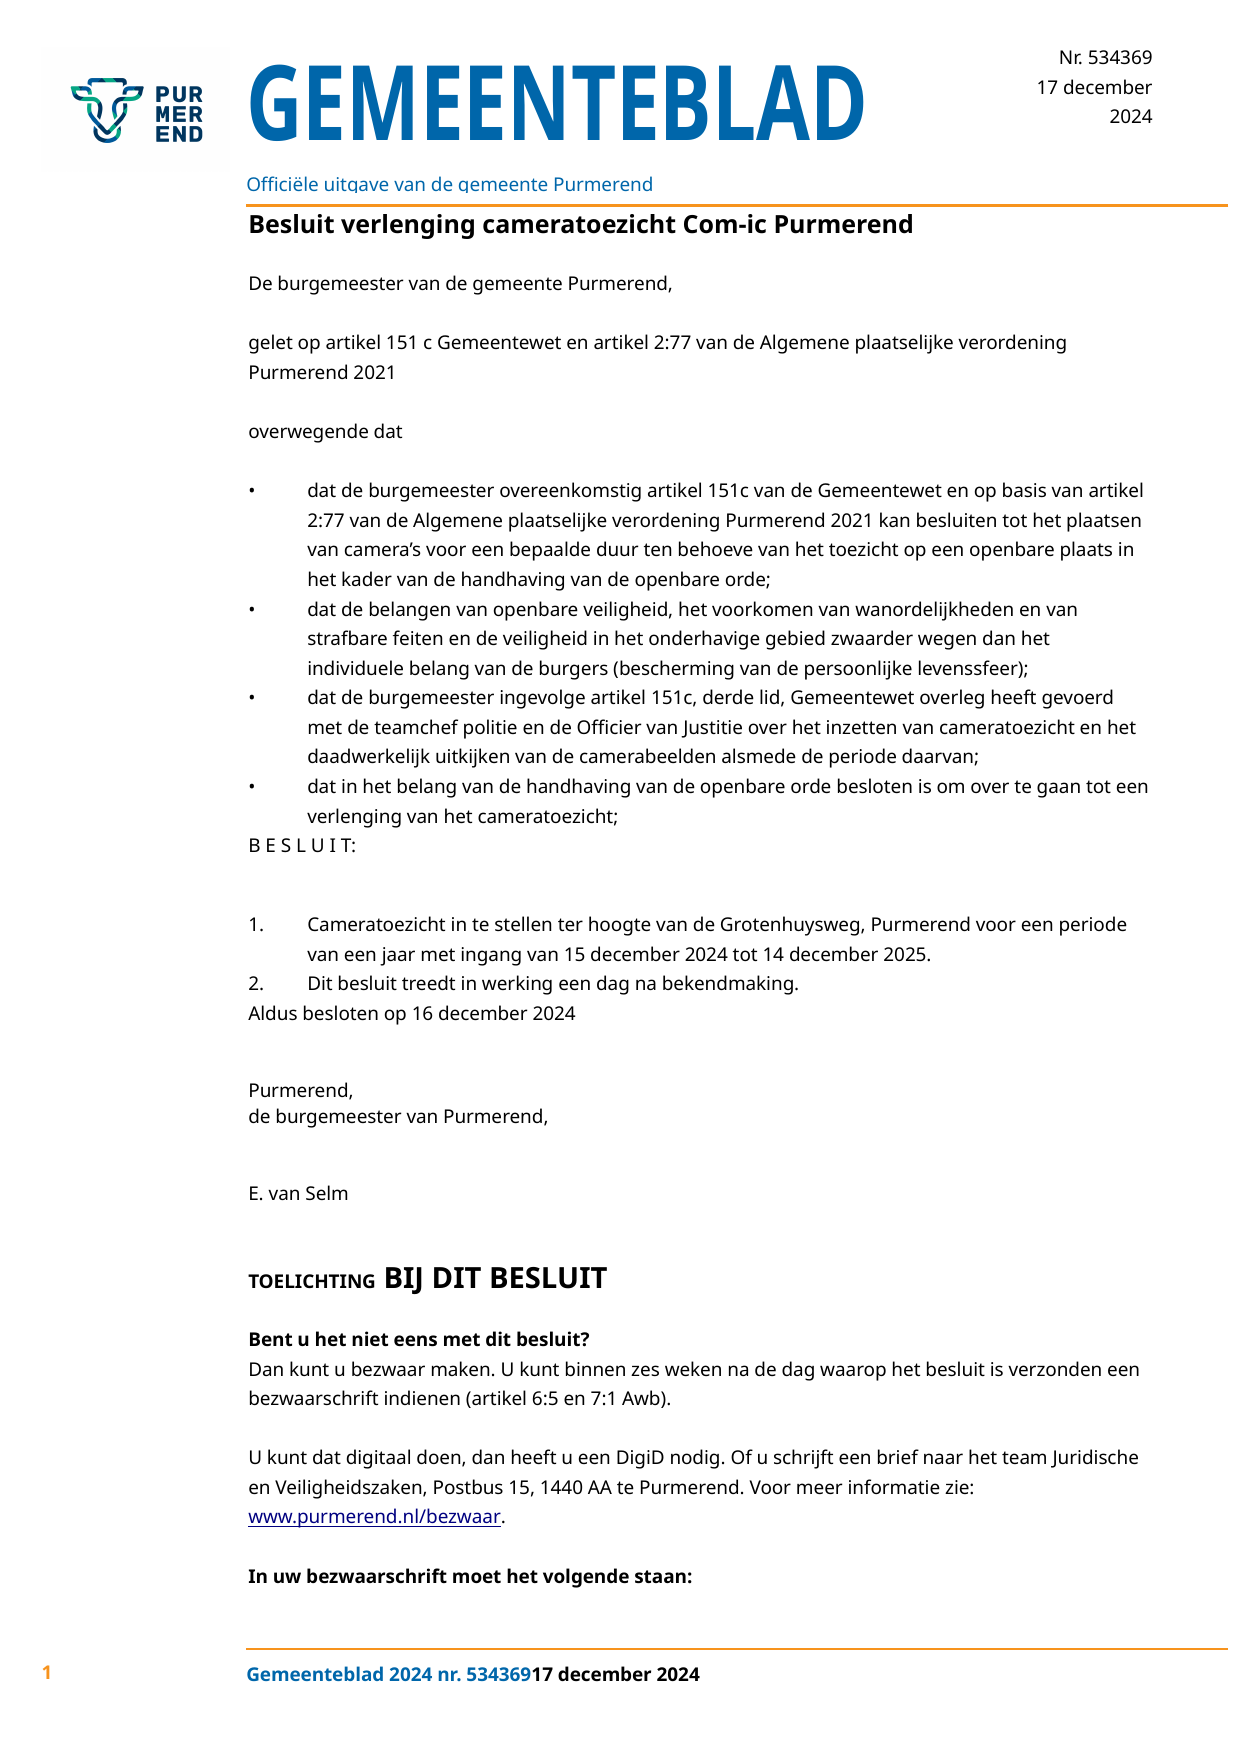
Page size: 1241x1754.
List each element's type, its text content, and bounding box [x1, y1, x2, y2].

text Dan kunt u bezwaar maken. U kunt binnen zes weken na de dag waarop het besluit is verzonden een bezwaarschrift indienen (artikel 6:5 en 7:1 Awb). [248, 1356, 1152, 1411]
text Bent u het niet eens met dit besluit? [248, 1326, 1152, 1352]
list dat in het belang van de handhaving van de openbare orde besloten is om over te gaan tot een verlenging van het cameratoezicht; [248, 773, 1152, 828]
text E. van Selm [248, 1180, 1152, 1206]
text overwegende dat [248, 418, 1152, 444]
text Besluit verlenging cameratoezicht Com-ic Purmerend [248, 207, 1152, 241]
text Purmerend, [248, 1077, 1152, 1103]
list Cameratoezicht in te stellen ter hoogte van de Grotenhuysweg, Purmerend voor een periode van een jaar met ingang van 15 december 2024 tot 14 december 2025. [248, 911, 1152, 967]
text gelet op artikel 151 c Gemeentewet en artikel 2:77 van de Algemene plaatselijke verordening Purmerend 2021 [248, 329, 1152, 385]
list dat de belangen van openbare veiligheid, het voorkomen van wanordelijkheden en van strafbare feiten en de veiligheid in het onderhavige gebied zwaarder wegen dan het individuele belang van de burgers (bescherming van de persoonlijke levenssfeer); [248, 596, 1152, 681]
text U kunt dat digitaal doen, dan heeft u een DigiD nodig. Of u schrijft een brief naar het team Juridische en Veiligheidszaken, Postbus 15, 1440 AA te Purmerend. Voor meer informatie zie: www.purmerend.nl/bezwaar. [248, 1444, 1152, 1529]
text TOELICHTING BIJ DIT BESLUIT [248, 1257, 1152, 1297]
text B E S L U I T: [248, 832, 1152, 858]
picture [41, 47, 231, 172]
text Aldus besloten op 16 december 2024 [248, 1000, 1152, 1026]
list Dit besluit treedt in werking een dag na bekendmaking. [248, 970, 1152, 996]
text De burgemeester van de gemeente Purmerend, [248, 270, 1152, 296]
text In uw bezwaarschrift moet het volgende staan: [248, 1563, 1152, 1588]
text de burgemeester van Purmerend, [248, 1103, 1152, 1129]
list dat de burgemeester ingevolge artikel 151c, derde lid, Gemeentewet overleg heeft gevoerd met de teamchef politie en de Officier van Justitie over het inzetten van cameratoezicht en het daadwerkelijk uitkijken van de camerabeelden alsmede de periode daarvan; [248, 684, 1152, 769]
list dat de burgemeester overeenkomstig artikel 151c van de Gemeentewet en op basis van artikel 2:77 van de Algemene plaatselijke verordening Purmerend 2021 kan besluiten tot het plaatsen van camera’s voor een bepaalde duur ten behoeve van het toezicht op een openbare plaats in het kader van de handhaving van de openbare orde; [248, 477, 1152, 592]
